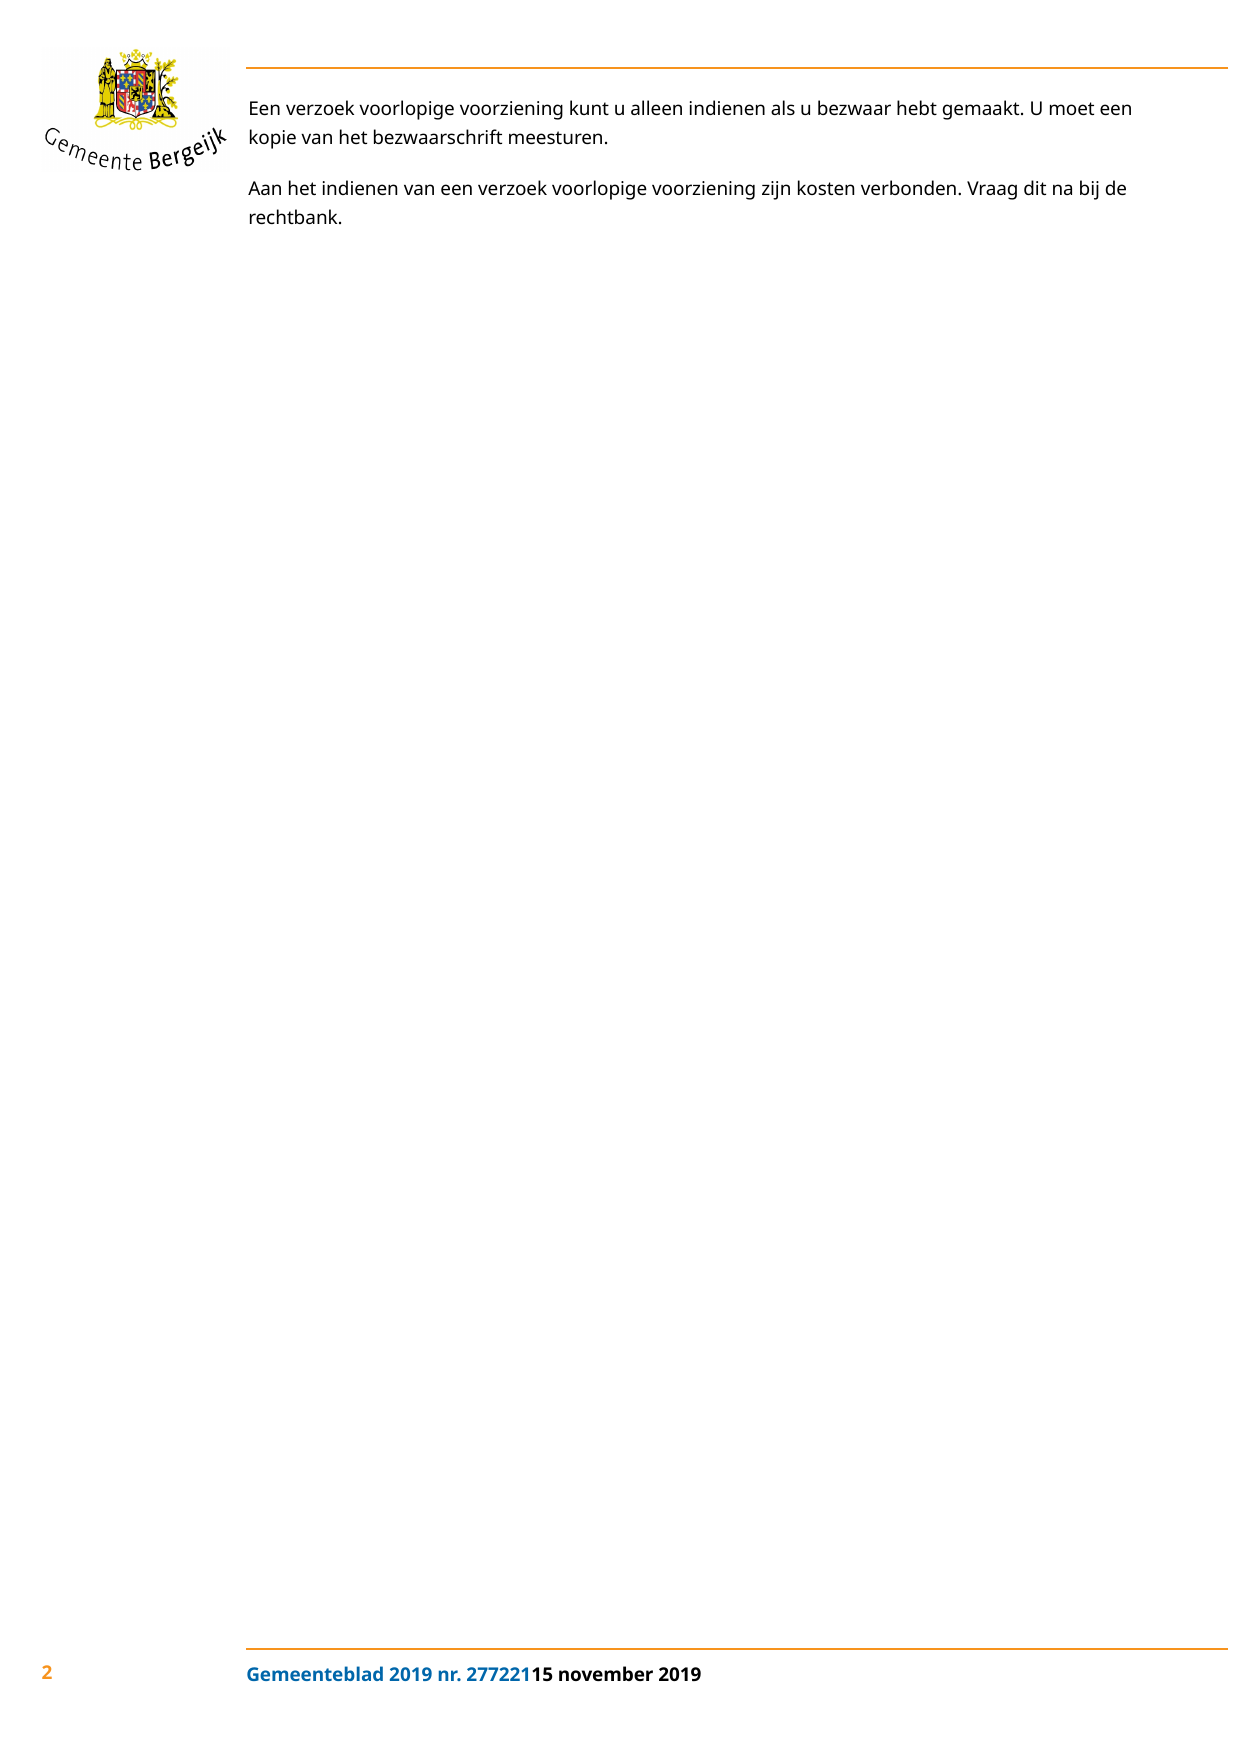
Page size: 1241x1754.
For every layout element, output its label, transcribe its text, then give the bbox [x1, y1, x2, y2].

picture [41, 47, 231, 172]
text Een verzoek voorlopige voorziening kunt u alleen indienen als u bezwaar hebt gemaakt. U moet een kopie van het bezwaarschrift meesturen. [248, 95, 1152, 150]
text Aan het indienen van een verzoek voorlopige voorziening zijn kosten verbonden. Vraag dit na bij de rechtbank. [248, 175, 1152, 230]
